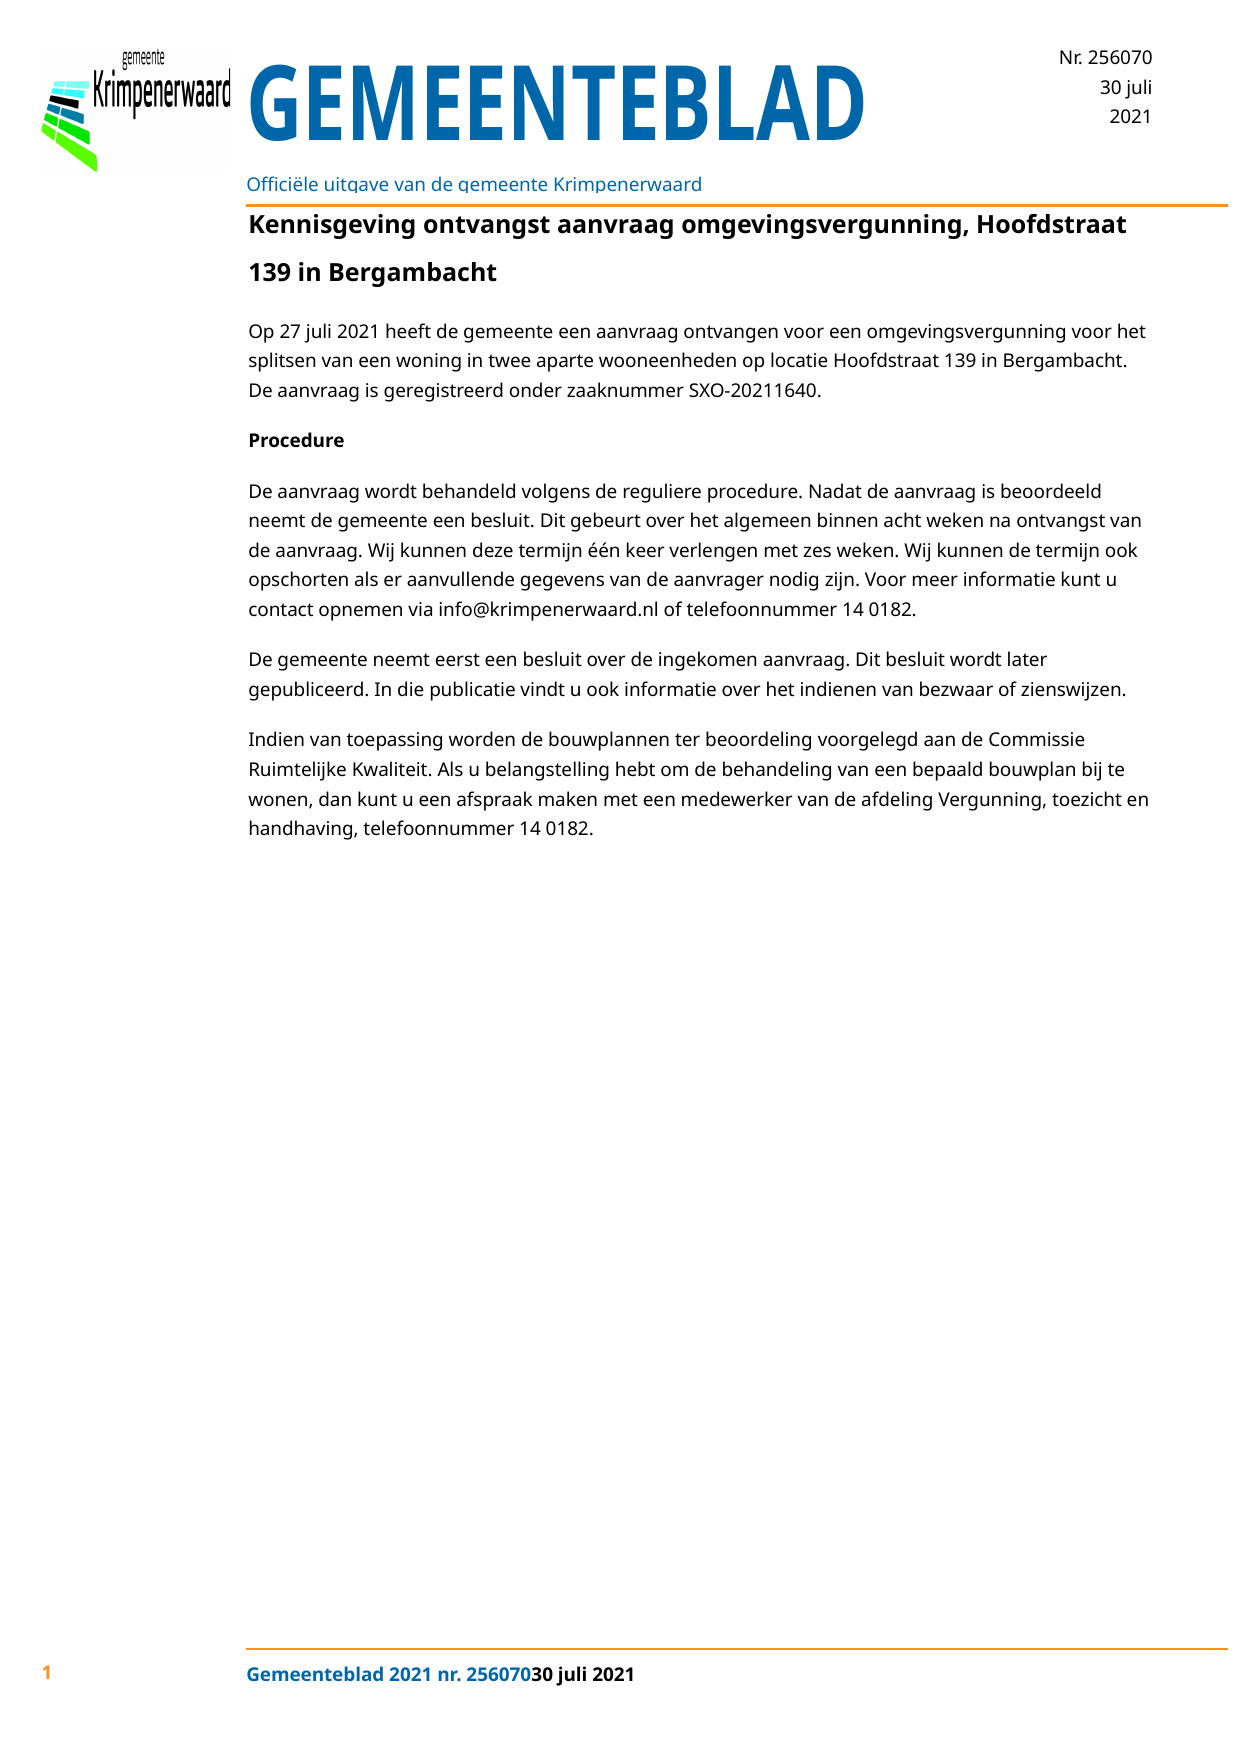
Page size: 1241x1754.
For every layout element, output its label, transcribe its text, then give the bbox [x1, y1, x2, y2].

text Kennisgeving ontvangst aanvraag omgevingsvergunning, Hoofdstraat 139 in Bergambacht [248, 207, 1152, 288]
text Op 27 juli 2021 heeft de gemeente een aanvraag ontvangen voor een omgevingsvergunning voor het splitsen van een woning in twee aparte wooneenheden op locatie Hoofdstraat 139 in Bergambacht. De aanvraag is geregistreerd onder zaaknummer SXO-20211640. [248, 318, 1152, 403]
text Procedure [248, 427, 1152, 453]
text Indien van toepassing worden de bouwplannen ter beoordeling voorgelegd aan de Commissie Ruimtelijke Kwaliteit. Als u belangstelling hebt om de behandeling van een bepaald bouwplan bij te wonen, dan kunt u een afspraak maken met een medewerker van de afdeling Vergunning, toezicht en handhaving, telefoonnummer 14 0182. [248, 727, 1152, 841]
text De aanvraag wordt behandeld volgens de reguliere procedure. Nadat de aanvraag is beoordeeld neemt de gemeente een besluit. Dit gebeurt over het algemeen binnen acht weken na ontvangst van de aanvraag. Wij kunnen deze termijn één keer verlengen met zes weken. Wij kunnen de termijn ook opschorten als er aanvullende gegevens van de aanvrager nodig zijn. Voor meer informatie kunt u contact opnemen via info@krimpenerwaard.nl of telefoonnummer 14 0182. [248, 478, 1152, 622]
picture [41, 47, 231, 172]
text De gemeente neemt eerst een besluit over de ingekomen aanvraag. Dit besluit wordt later gepubliceerd. In die publicatie vindt u ook informatie over het indienen van bezwaar of zienswijzen. [248, 647, 1152, 702]
